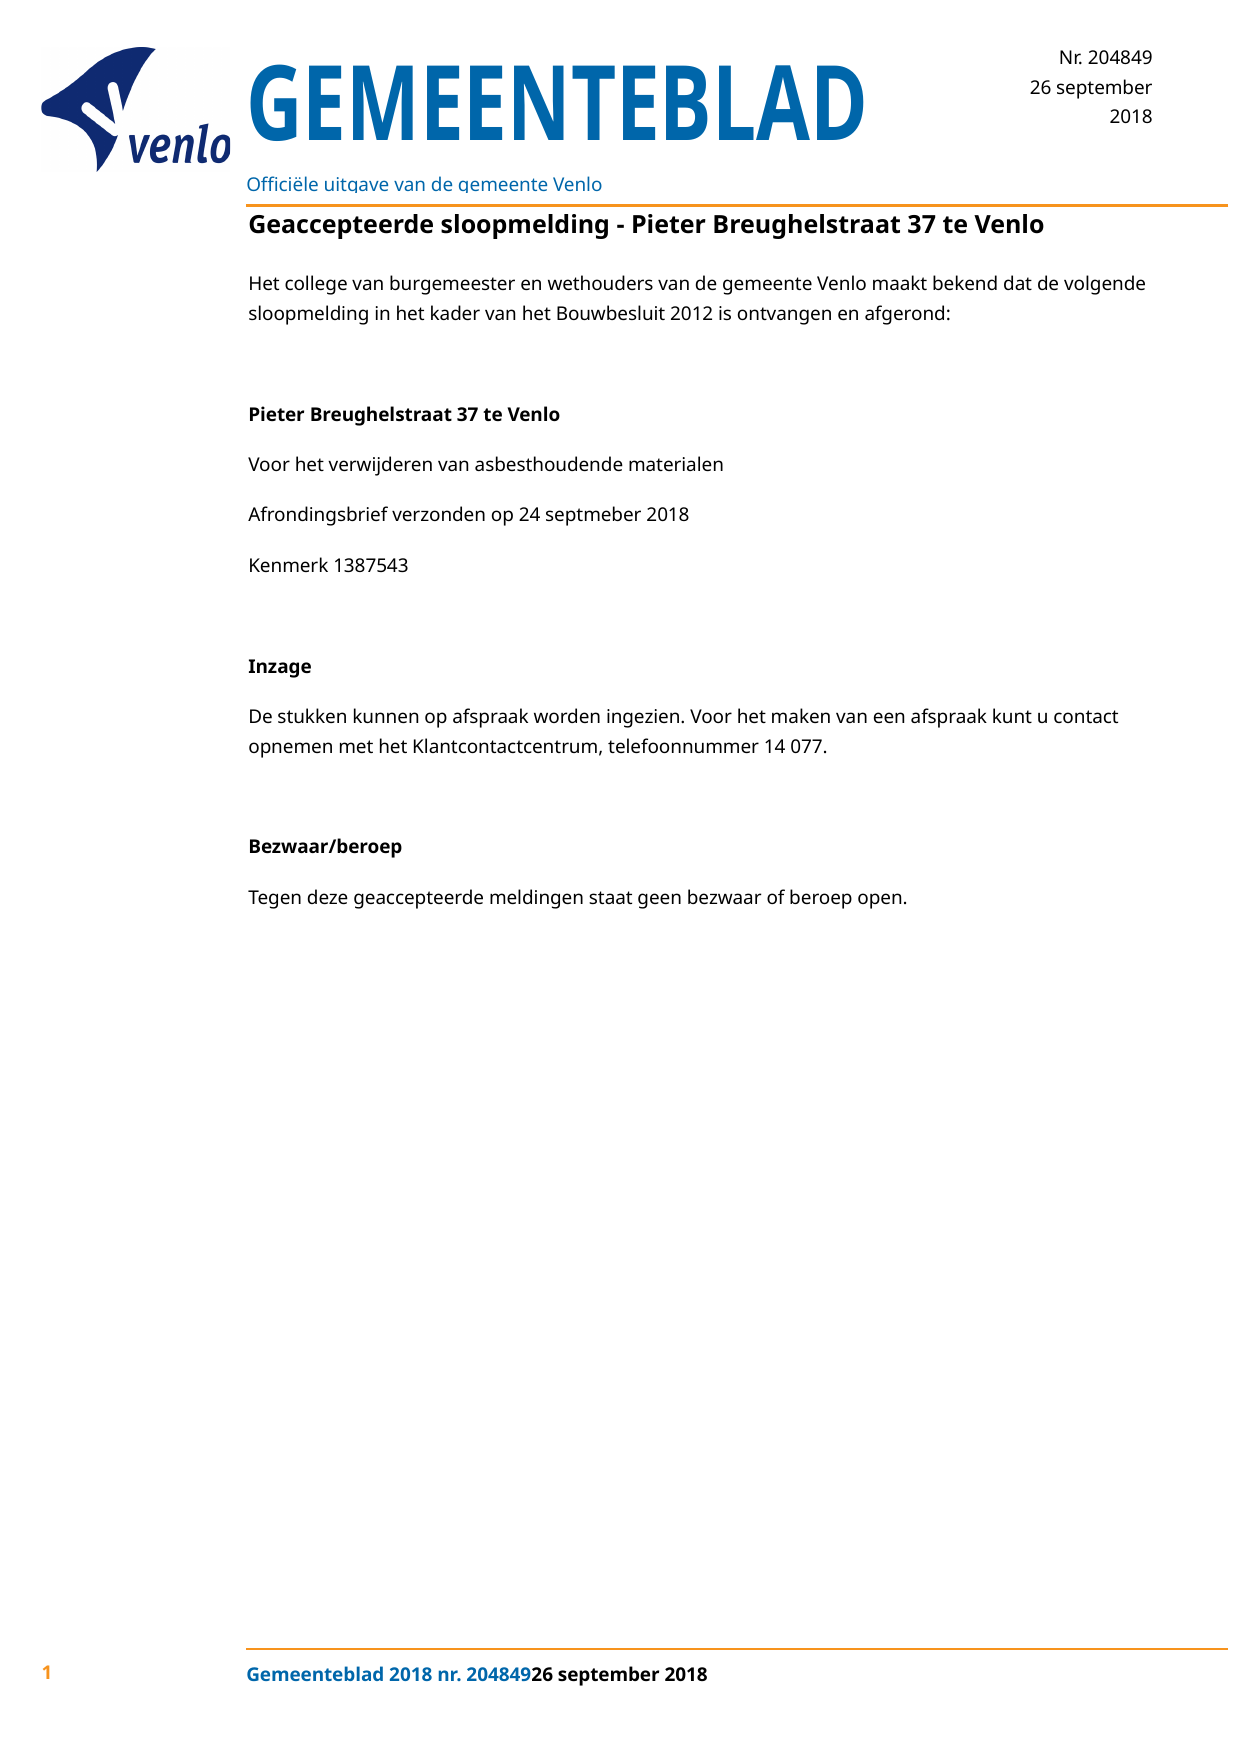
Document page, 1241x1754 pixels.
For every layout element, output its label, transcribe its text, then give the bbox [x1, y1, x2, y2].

text Het college van burgemeester en wethouders van de gemeente Venlo maakt bekend dat de volgende sloopmelding in het kader van het Bouwbesluit 2012 is ontvangen en afgerond: [248, 270, 1152, 326]
text Bezwaar/beroep [248, 834, 1152, 859]
text Tegen deze geaccepteerde meldingen staat geen bezwaar of beroep open. [248, 884, 1152, 910]
text Voor het verwijderen van asbesthoudende materialen [248, 451, 1152, 477]
text Pieter Breughelstraat 37 te Venlo [248, 401, 1152, 426]
picture [41, 47, 231, 172]
text Geaccepteerde sloopmelding - Pieter Breughelstraat 37 te Venlo [248, 207, 1152, 241]
text Afrondingsbrief verzonden op 24 septmeber 2018 [248, 502, 1152, 527]
text De stukken kunnen op afspraak worden ingezien. Voor het maken van een afspraak kunt u contact opnemen met het Klantcontactcentrum, telefoonnummer 14 077. [248, 703, 1152, 758]
text Inzage [248, 653, 1152, 678]
text Kenmerk 1387543 [248, 552, 1152, 578]
